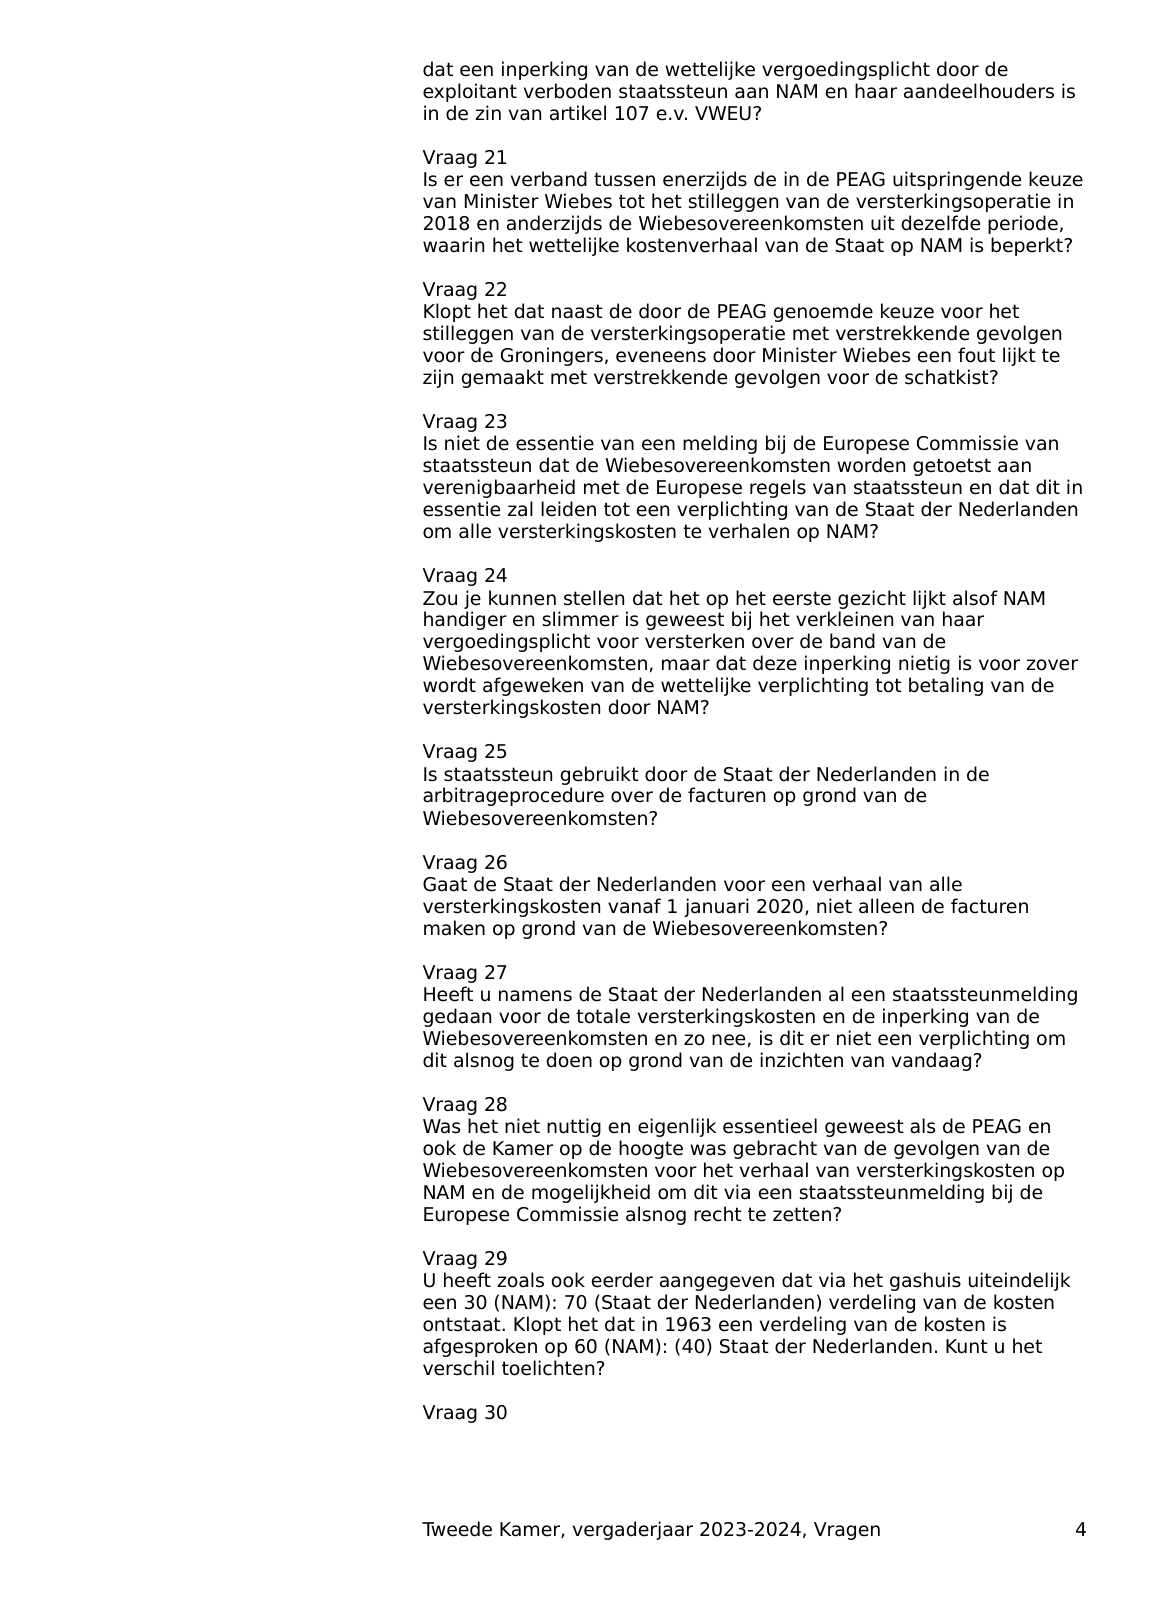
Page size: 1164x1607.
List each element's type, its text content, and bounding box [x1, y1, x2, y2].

text Vraag 29 [422, 1248, 1087, 1270]
text Is staatssteun gebruikt door de Staat der Nederlanden in de arbitrageprocedure over de facturen op grond van de Wiebesovereenkomsten? [422, 763, 1087, 829]
text Vraag 22 [422, 279, 1087, 301]
text Vraag 26 [422, 852, 1087, 873]
text Zou je kunnen stellen dat het op het eerste gezicht lijkt alsof NAM handiger en slimmer is geweest bij het verkleinen van haar vergoedingsplicht voor versterken over de band van de Wiebesovereenkomsten, maar dat deze inperking nietig is voor zover wordt afgeweken van de wettelijke verplichting tot betaling van de versterkingskosten door NAM? [422, 587, 1087, 719]
text Heeft u namens de Staat der Nederlanden al een staatssteunmelding gedaan voor de totale versterkingskosten en de inperking van de Wiebesovereenkomsten en zo nee, is dit er niet een verplichting om dit alsnog te doen op grond van de inzichten van vandaag? [422, 984, 1087, 1072]
text Vraag 27 [422, 962, 1087, 984]
text Vraag 21 [422, 147, 1087, 169]
text U heeft zoals ook eerder aangegeven dat via het gashuis uiteindelijk een 30 (NAM): 70 (Staat der Nederlanden) verdeling van de kosten ontstaat. Klopt het dat in 1963 een verdeling van de kosten is afgesproken op 60 (NAM): (40) Staat der Nederlanden. Kunt u het verschil toelichten? [422, 1270, 1087, 1380]
text Vraag 30 [422, 1402, 1087, 1424]
text Is niet de essentie van een melding bij de Europese Commissie van staatssteun dat de Wiebesovereenkomsten worden getoetst aan verenigbaarheid met de Europese regels van staatssteun en dat dit in essentie zal leiden tot een verplichting van de Staat der Nederlanden om alle versterkingskosten te verhalen op NAM? [422, 433, 1087, 543]
text Vraag 25 [422, 741, 1087, 763]
text Vraag 24 [422, 565, 1087, 587]
text Is er een verband tussen enerzijds de in de PEAG uitspringende keuze van Minister Wiebes tot het stilleggen van de versterkingsoperatie in 2018 en anderzijds de Wiebesovereenkomsten uit dezelfde periode, waarin het wettelijke kostenverhaal van de Staat op NAM is beperkt? [422, 169, 1087, 257]
text Vraag 28 [422, 1094, 1087, 1116]
text Vraag 23 [422, 411, 1087, 433]
text dat een inperking van de wettelijke vergoedingsplicht door de exploitant verboden staatssteun aan NAM en haar aandeelhouders is in de zin van artikel 107 e.v. VWEU? [422, 59, 1087, 125]
text Klopt het dat naast de door de PEAG genoemde keuze voor het stilleggen van de versterkingsoperatie met verstrekkende gevolgen voor de Groningers, eveneens door Minister Wiebes een fout lijkt te zijn gemaakt met verstrekkende gevolgen voor de schatkist? [422, 301, 1087, 389]
text Was het niet nuttig en eigenlijk essentieel geweest als de PEAG en ook de Kamer op de hoogte was gebracht van de gevolgen van de Wiebesovereenkomsten voor het verhaal van versterkingskosten op NAM en de mogelijkheid om dit via een staatssteunmelding bij de Europese Commissie alsnog recht te zetten? [422, 1116, 1087, 1226]
text Gaat de Staat der Nederlanden voor een verhaal van alle versterkingskosten vanaf 1 januari 2020, niet alleen de facturen maken op grond van de Wiebesovereenkomsten? [422, 873, 1087, 939]
